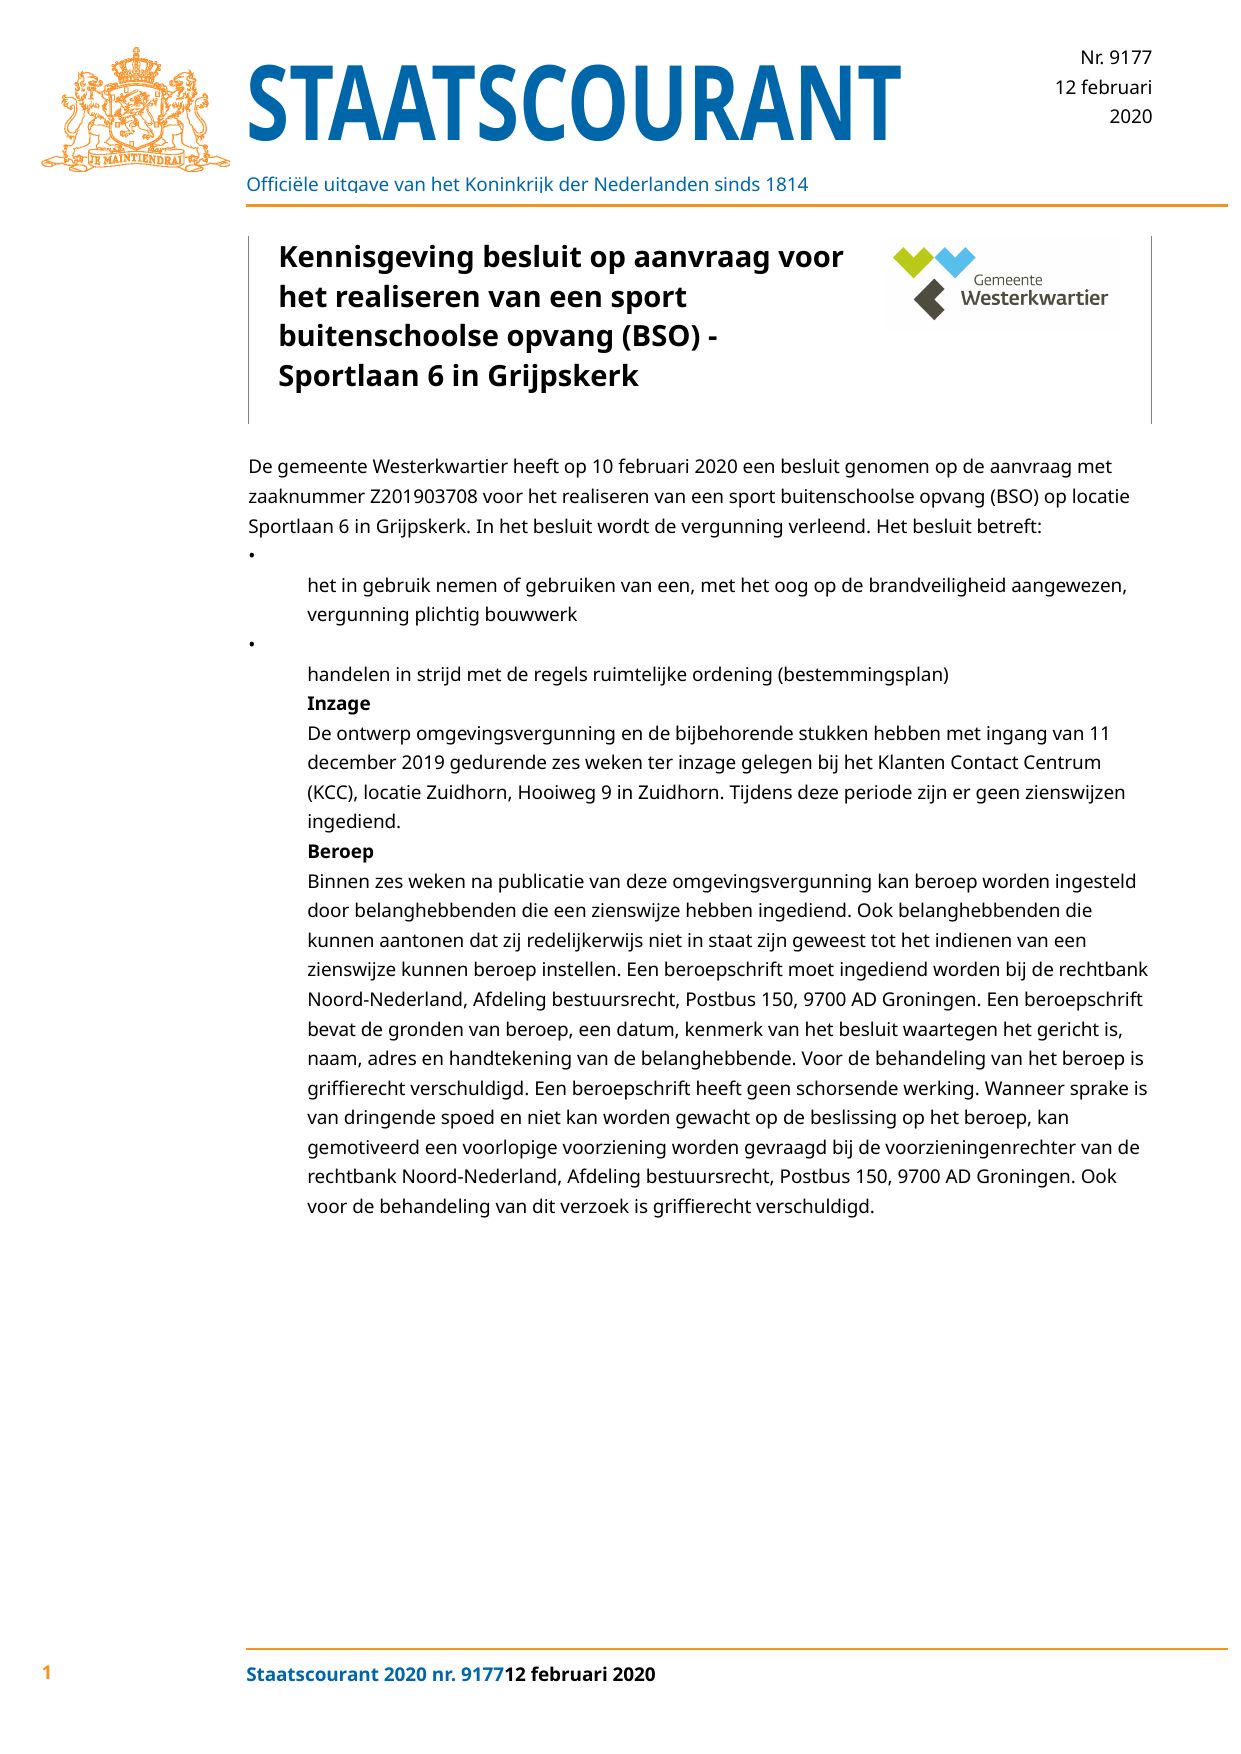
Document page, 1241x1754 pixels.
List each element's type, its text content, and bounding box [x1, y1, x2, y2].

picture [41, 47, 231, 172]
list Inzage [248, 690, 1152, 716]
list Binnen zes weken na publicatie van deze omgevingsvergunning kan beroep worden ingesteld door belanghebbenden die een zienswijze hebben ingediend. Ook belanghebbenden die kunnen aantonen dat zij redelijkerwijs niet in staat zijn geweest tot het indienen van een zienswijze kunnen beroep instellen. Een beroepschrift moet ingediend worden bij de rechtbank Noord-Nederland, Afdeling bestuursrecht, Postbus 150, 9700 AD Groningen. Een beroepschrift bevat de gronden van beroep, een datum, kenmerk van het besluit waartegen het gericht is, naam, adres en handtekening van de belanghebbende. Voor de behandeling van het beroep is griffierecht verschuldigd. Een beroepschrift heeft geen schorsende werking. Wanneer sprake is van dringende spoed en niet kan worden gewacht op de beslissing op het beroep, kan gemotiveerd een voorlopige voorziening worden gevraagd bij de voorzieningenrechter van de rechtbank Noord-Nederland, Afdeling bestuursrecht, Postbus 150, 9700 AD Groningen. Ook voor de behandeling van dit verzoek is griffierecht verschuldigd. [248, 868, 1152, 1219]
picture [882, 236, 1119, 331]
list het in gebruik nemen of gebruiken van een, met het oog op de brandveiligheid aangewezen, vergunning plichtig bouwwerk [248, 572, 1152, 627]
text De gemeente Westerkwartier heeft op 10 februari 2020 een besluit genomen op de aanvraag met zaaknummer Z201903708 voor het realiseren van een sport buitenschoolse opvang (BSO) op locatie Sportlaan 6 in Grijpskerk. In het besluit wordt de vergunning verleend. Het besluit betreft: [248, 454, 1152, 538]
list handelen in strijd met de regels ruimtelijke ordening (bestemmingsplan) [248, 661, 1152, 686]
list Beroep [248, 838, 1152, 864]
list De ontwerp omgevingsvergunning en de bijbehorende stukken hebben met ingang van 11 december 2019 gedurende zes weken ter inzage gelegen bij het Klanten Contact Centrum (KCC), locatie Zuidhorn, Hooiweg 9 in Zuidhorn. Tijdens deze periode zijn er geen zienswijzen ingediend. [248, 720, 1152, 834]
table_header Kennisgeving besluit op aanvraag voor het realiseren van een sport buitenschoolse opvang (BSO) - Sportlaan 6 in Grijpskerk [249, 236, 850, 424]
table_header [850, 236, 1151, 424]
